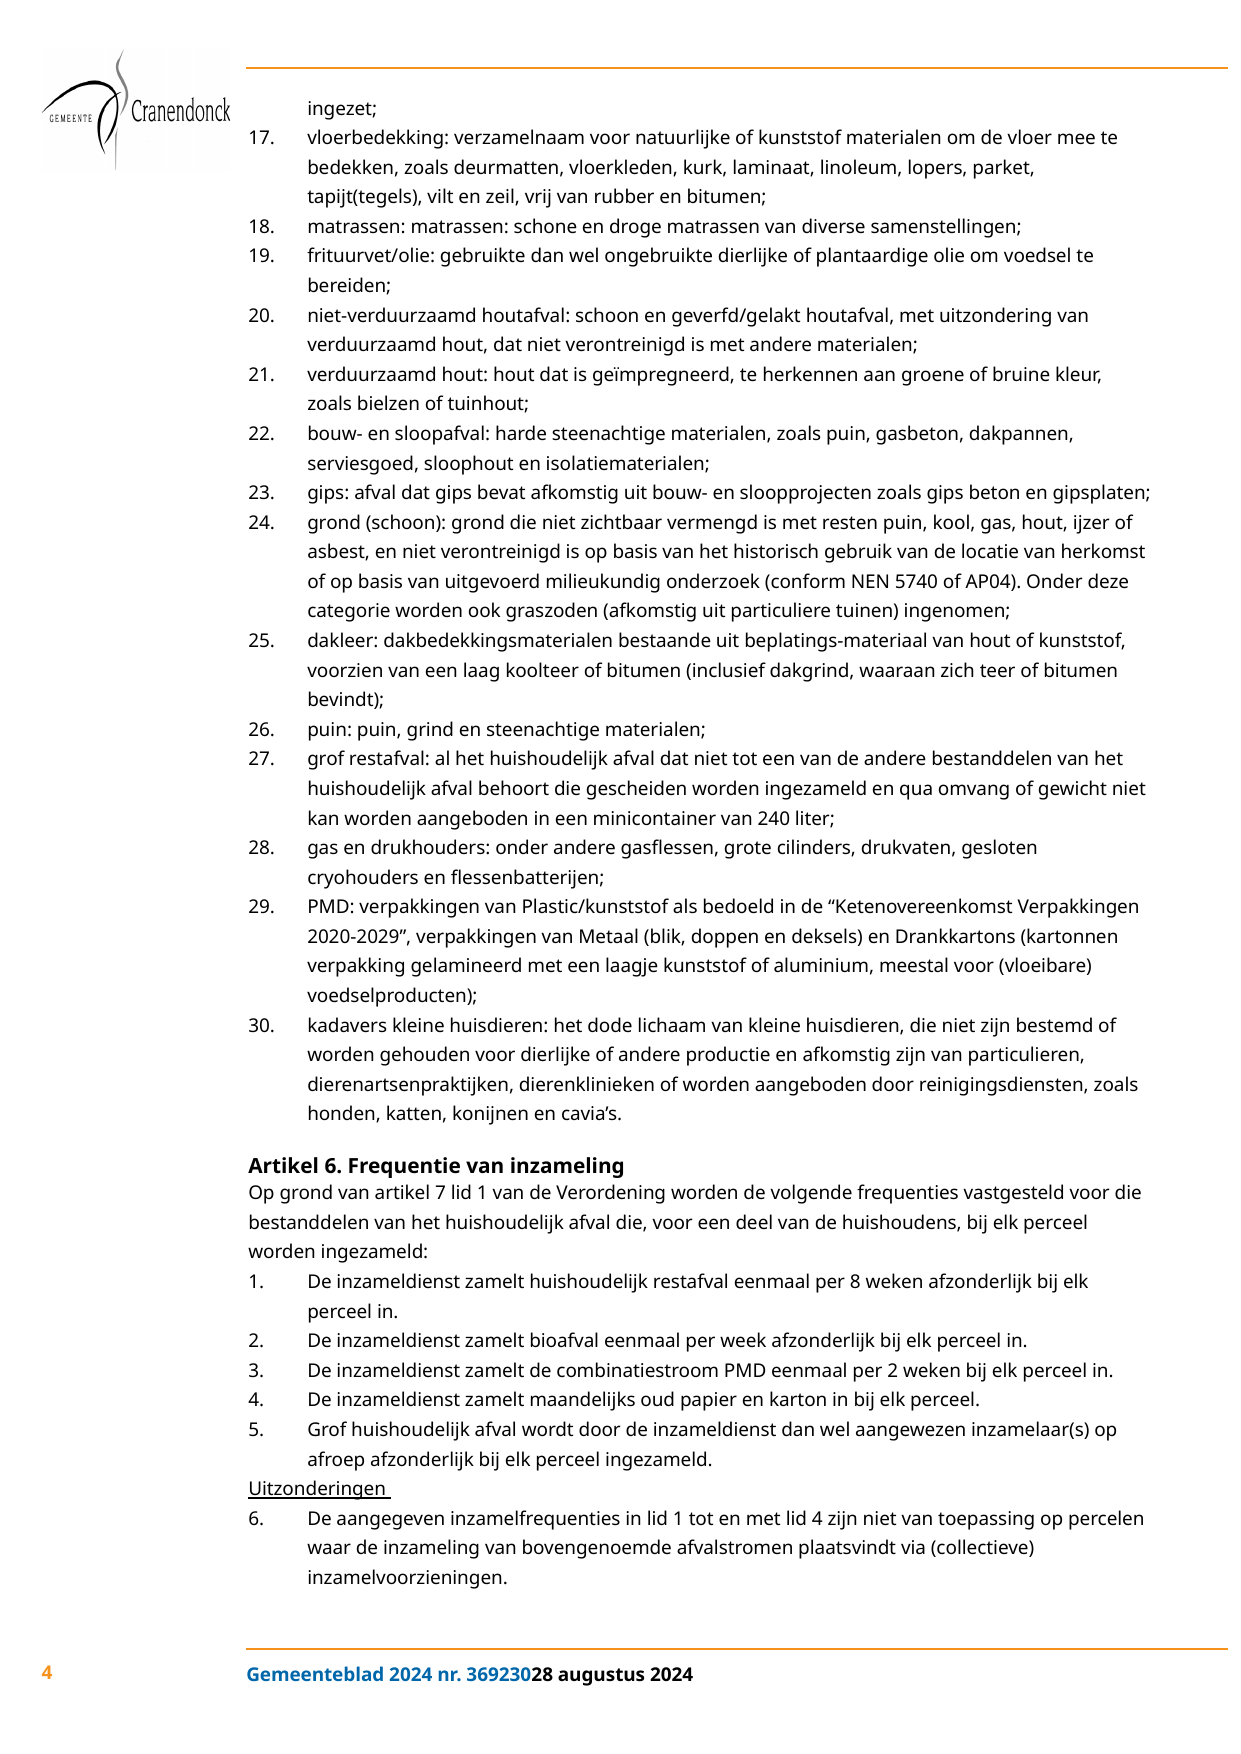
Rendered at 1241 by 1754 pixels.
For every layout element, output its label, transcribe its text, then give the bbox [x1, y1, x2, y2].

list niet-verduurzaamd houtafval: schoon en geverfd/gelakt houtafval, met uitzondering van verduurzaamd hout, dat niet verontreinigd is met andere materialen; [248, 302, 1152, 357]
text Uitzonderingen [248, 1475, 1152, 1501]
list De inzameldienst zamelt bioafval eenmaal per week afzonderlijk bij elk perceel in. [248, 1327, 1152, 1353]
text Artikel 6. Frequentie van inzameling [248, 1151, 1152, 1179]
list gips: afval dat gips bevat afkomstig uit bouw- en sloopprojecten zoals gips beton en gipsplaten; [248, 479, 1152, 505]
list grof restafval: al het huishoudelijk afval dat niet tot een van de andere bestanddelen van het huishoudelijk afval behoort die gescheiden worden ingezameld en qua omvang of gewicht niet kan worden aangeboden in een minicontainer van 240 liter; [248, 746, 1152, 831]
list vloerbedekking: verzamelnaam voor natuurlijke of kunststof materialen om de vloer mee te bedekken, zoals deurmatten, vloerkleden, kurk, laminaat, linoleum, lopers, parket, tapijt(tegels), vilt en zeil, vrij van rubber en bitumen; [248, 124, 1152, 209]
list De inzameldienst zamelt huishoudelijk restafval eenmaal per 8 weken afzonderlijk bij elk perceel in. [248, 1268, 1152, 1323]
list De aangegeven inzamelfrequenties in lid 1 tot en met lid 4 zijn niet van toepassing op percelen waar de inzameling van bovengenoemde afvalstromen plaatsvindt via (collectieve) inzamelvoorzieningen. [248, 1505, 1152, 1590]
list bouw- en sloopafval: harde steenachtige materialen, zoals puin, gasbeton, dakpannen, serviesgoed, sloophout en isolatiematerialen; [248, 420, 1152, 476]
list De inzameldienst zamelt de combinatiestroom PMD eenmaal per 2 weken bij elk perceel in. [248, 1357, 1152, 1383]
list De inzameldienst zamelt maandelijks oud papier en karton in bij elk perceel. [248, 1387, 1152, 1412]
list Grof huishoudelijk afval wordt door de inzameldienst dan wel aangewezen inzamelaar(s) op afroep afzonderlijk bij elk perceel ingezameld. [248, 1416, 1152, 1471]
list gas en drukhouders: onder andere gasflessen, grote cilinders, drukvaten, gesloten cryohouders en flessenbatterijen; [248, 834, 1152, 890]
list grond (schoon): grond die niet zichtbaar vermengd is met resten puin, kool, gas, hout, ijzer of asbest, en niet verontreinigd is op basis van het historisch gebruik van de locatie van herkomst of op basis van uitgevoerd milieukundig onderzoek (conform NEN 5740 of AP04). Onder deze categorie worden ook graszoden (afkomstig uit particuliere tuinen) ingenomen; [248, 509, 1152, 623]
list matrassen: matrassen: schone en droge matrassen van diverse samenstellingen; [248, 213, 1152, 239]
text Op grond van artikel 7 lid 1 van de Verordening worden de volgende frequenties vastgesteld voor die bestanddelen van het huishoudelijk afval die, voor een deel van de huishoudens, bij elk perceel worden ingezameld: [248, 1179, 1152, 1264]
picture [41, 47, 231, 172]
list puin: puin, grind en steenachtige materialen; [248, 716, 1152, 742]
list frituurvet/olie: gebruikte dan wel ongebruikte dierlijke of plantaardige olie om voedsel te bereiden; [248, 243, 1152, 298]
list ingezet; [248, 95, 1152, 121]
list PMD: verpakkingen van Plastic/kunststof als bedoeld in de “Ketenovereenkomst Verpakkingen 2020-2029”, verpakkingen van Metaal (blik, doppen en deksels) en Drankkartons (kartonnen verpakking gelamineerd met een laagje kunststof of aluminium, meestal voor (vloeibare) voedselproducten); [248, 893, 1152, 1008]
list kadavers kleine huisdieren: het dode lichaam van kleine huisdieren, die niet zijn bestemd of worden gehouden voor dierlijke of andere productie en afkomstig zijn van particulieren, dierenartsenpraktijken, dierenklinieken of worden aangeboden door reinigingsdiensten, zoals honden, katten, konijnen en cavia’s. [248, 1012, 1152, 1126]
list verduurzaamd hout: hout dat is geïmpregneerd, te herkennen aan groene of bruine kleur, zoals bielzen of tuinhout; [248, 361, 1152, 416]
list dakleer: dakbedekkingsmaterialen bestaande uit beplatings-materiaal van hout of kunststof, voorzien van een laag koolteer of bitumen (inclusief dakgrind, waaraan zich teer of bitumen bevindt); [248, 627, 1152, 712]
